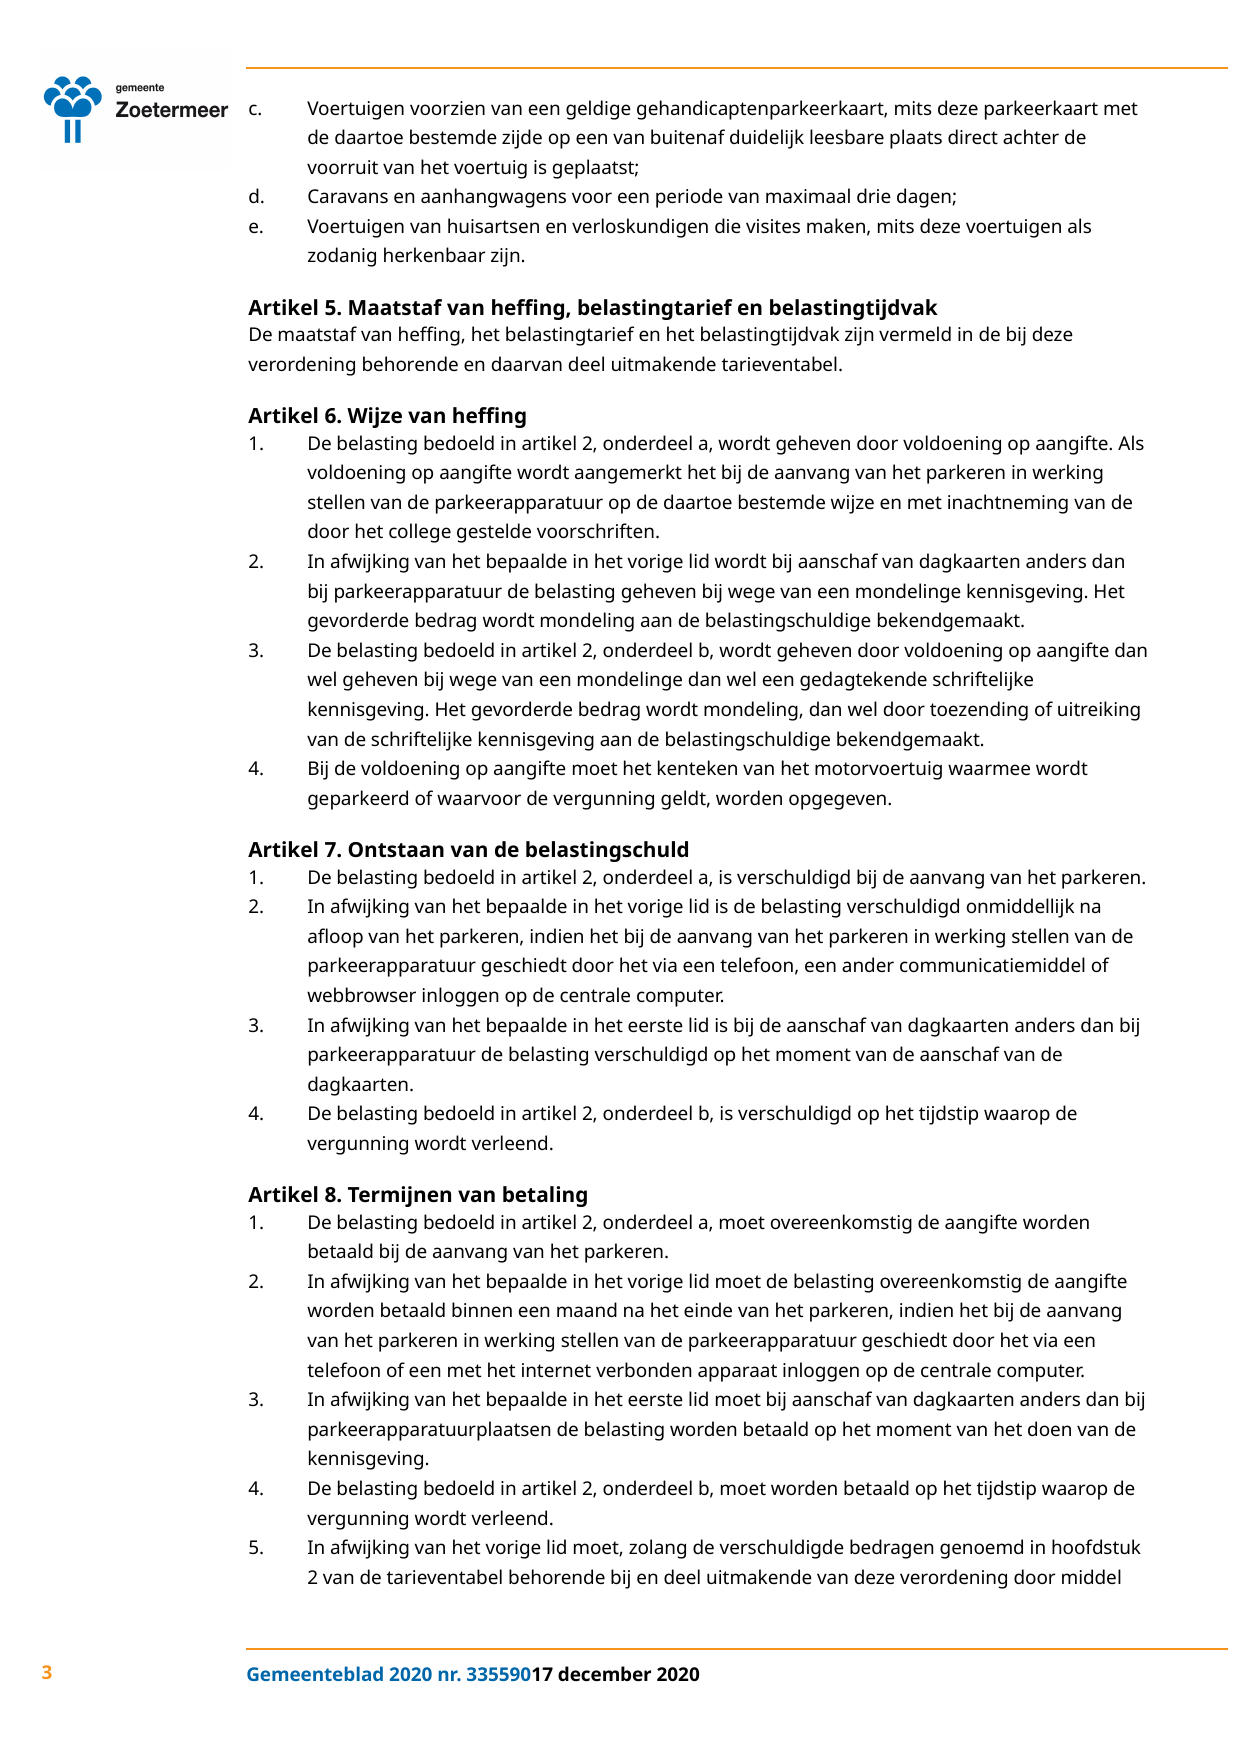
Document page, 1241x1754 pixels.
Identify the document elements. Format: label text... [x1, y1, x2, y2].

text Artikel 5. Maatstaf van heffing, belastingtarief en belastingtijdvak [248, 293, 1152, 322]
list In afwijking van het bepaalde in het vorige lid wordt bij aanschaf van dagkaarten anders dan bij parkeerapparatuur de belasting geheven bij wege van een mondelinge kennisgeving. Het gevorderde bedrag wordt mondeling aan de belastingschuldige bekendgemaakt. [248, 548, 1152, 633]
list Bij de voldoening op aangifte moet het kenteken van het motorvoertuig waarmee wordt geparkeerd of waarvoor de vergunning geldt, worden opgegeven. [248, 755, 1152, 811]
text De maatstaf van heffing, het belastingtarief en het belastingtijdvak zijn vermeld in de bij deze verordening behorende en daarvan deel uitmakende tarieventabel. [248, 322, 1152, 377]
list In afwijking van het vorige lid moet, zolang de verschuldigde bedragen genoemd in hoofdstuk 2 van de tarieventabel behorende bij en deel uitmakende van deze verordening door middel [248, 1534, 1152, 1590]
text Artikel 8. Termijnen van betaling [248, 1181, 1152, 1209]
list Voertuigen van huisartsen en verloskundigen die visites maken, mits deze voertuigen als zodanig herkenbaar zijn. [248, 213, 1152, 268]
text Artikel 7. Ontstaan van de belastingschuld [248, 835, 1152, 864]
list In afwijking van het bepaalde in het vorige lid moet de belasting overeenkomstig de aangifte worden betaald binnen een maand na het einde van het parkeren, indien het bij de aanvang van het parkeren in werking stellen van de parkeerapparatuur geschiedt door het via een telefoon of een met het internet verbonden apparaat inloggen op de centrale computer. [248, 1268, 1152, 1383]
list In afwijking van het bepaalde in het eerste lid moet bij aanschaf van dagkaarten anders dan bij parkeerapparatuurplaatsen de belasting worden betaald op het moment van het doen van de kennisgeving. [248, 1386, 1152, 1471]
list In afwijking van het bepaalde in het vorige lid is de belasting verschuldigd onmiddellijk na afloop van het parkeren, indien het bij de aanvang van het parkeren in werking stellen van de parkeerapparatuur geschiedt door het via een telefoon, een ander communicatiemiddel of webbrowser inloggen op de centrale computer. [248, 893, 1152, 1008]
list Voertuigen voorzien van een geldige gehandicaptenparkeerkaart, mits deze parkeerkaart met de daartoe bestemde zijde op een van buitenaf duidelijk leesbare plaats direct achter de voorruit van het voertuig is geplaatst; [248, 95, 1152, 180]
list De belasting bedoeld in artikel 2, onderdeel b, moet worden betaald op het tijdstip waarop de vergunning wordt verleend. [248, 1475, 1152, 1531]
picture [41, 47, 231, 172]
text Artikel 6. Wijze van heffing [248, 402, 1152, 430]
list De belasting bedoeld in artikel 2, onderdeel a, is verschuldigd bij de aanvang van het parkeren. [248, 864, 1152, 889]
list In afwijking van het bepaalde in het eerste lid is bij de aanschaf van dagkaarten anders dan bij parkeerapparatuur de belasting verschuldigd op het moment van de aanschaf van de dagkaarten. [248, 1012, 1152, 1097]
list De belasting bedoeld in artikel 2, onderdeel b, is verschuldigd op het tijdstip waarop de vergunning wordt verleend. [248, 1101, 1152, 1156]
list De belasting bedoeld in artikel 2, onderdeel a, moet overeenkomstig de aangifte worden betaald bij de aanvang van het parkeren. [248, 1209, 1152, 1264]
list Caravans en aanhangwagens voor een periode van maximaal drie dagen; [248, 183, 1152, 209]
list De belasting bedoeld in artikel 2, onderdeel a, wordt geheven door voldoening op aangifte. Als voldoening op aangifte wordt aangemerkt het bij de aanvang van het parkeren in werking stellen van de parkeerapparatuur op de daartoe bestemde wijze en met inachtneming van de door het college gestelde voorschriften. [248, 430, 1152, 544]
list De belasting bedoeld in artikel 2, onderdeel b, wordt geheven door voldoening op aangifte dan wel geheven bij wege van een mondelinge dan wel een gedagtekende schriftelijke kennisgeving. Het gevorderde bedrag wordt mondeling, dan wel door toezending of uitreiking van de schriftelijke kennisgeving aan de belastingschuldige bekendgemaakt. [248, 637, 1152, 752]
